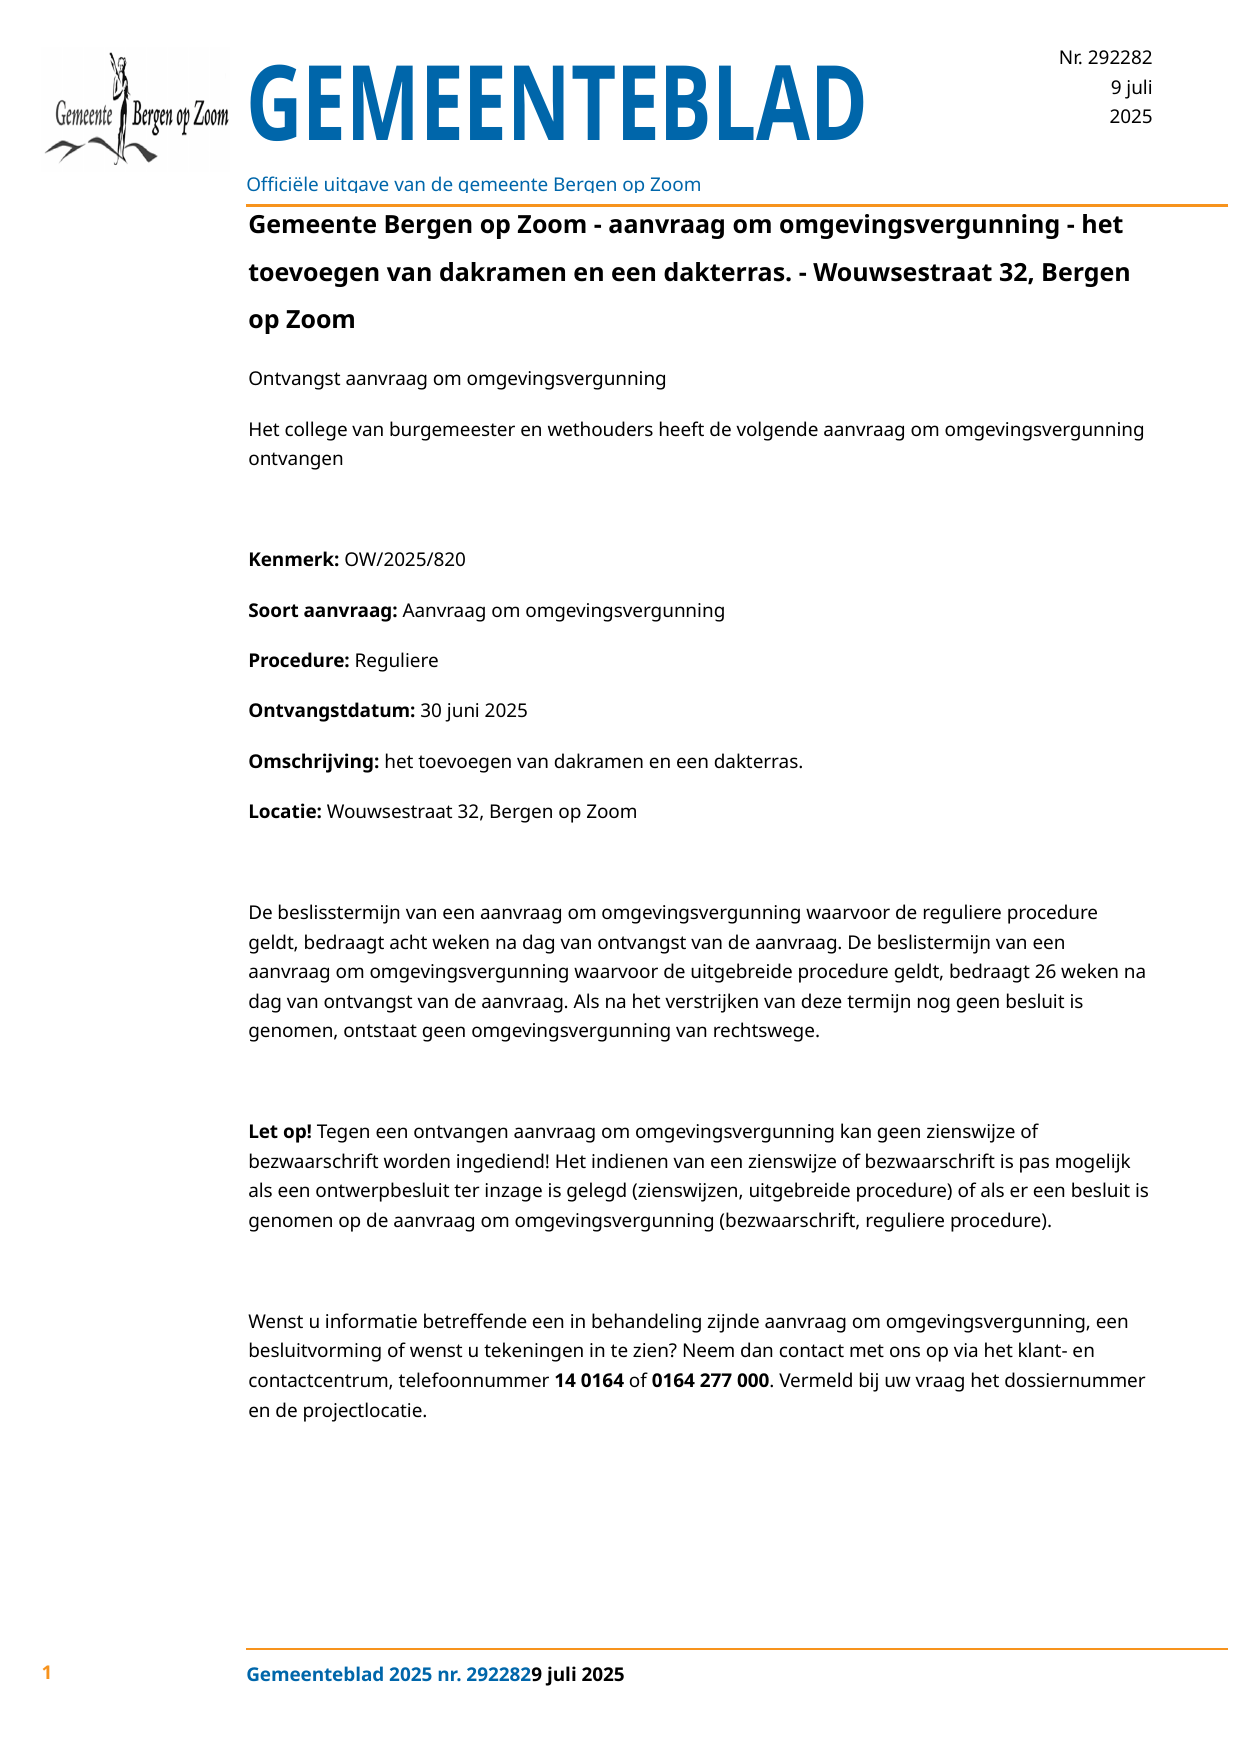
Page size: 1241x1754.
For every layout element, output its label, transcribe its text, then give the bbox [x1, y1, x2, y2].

picture [41, 47, 231, 172]
text De beslisstermijn van een aanvraag om omgevingsvergunning waarvoor de reguliere procedure geldt, bedraagt acht weken na dag van ontvangst van de aanvraag. De beslistermijn van een aanvraag om omgevingsvergunning waarvoor de uitgebreide procedure geldt, bedraagt 26 weken na dag van ontvangst van de aanvraag. Als na het verstrijken van deze termijn nog geen besluit is genomen, ontstaat geen omgevingsvergunning van rechtswege. [248, 899, 1152, 1043]
text Het college van burgemeester en wethouders heeft de volgende aanvraag om omgevingsvergunning ontvangen [248, 416, 1152, 471]
text Locatie: Wouwsestraat 32, Bergen op Zoom [248, 798, 1152, 824]
text Gemeente Bergen op Zoom - aanvraag om omgevingsvergunning - het toevoegen van dakramen en een dakterras. - Wouwsestraat 32, Bergen op Zoom [248, 207, 1152, 336]
text Wenst u informatie betreffende een in behandeling zijnde aanvraag om omgevingsvergunning, een besluitvorming of wenst u tekeningen in te zien? Neem dan contact met ons op via het klant- en contactcentrum, telefoonnummer 14 0164 of 0164 277 000. Vermeld bij uw vraag het dossiernummer en de projectlocatie. [248, 1308, 1152, 1422]
text Kenmerk: OW/2025/820 [248, 546, 1152, 572]
text Omschrijving: het toevoegen van dakramen en een dakterras. [248, 748, 1152, 774]
text Soort aanvraag: Aanvraag om omgevingsvergunning [248, 597, 1152, 622]
text Ontvangstdatum: 30 juni 2025 [248, 698, 1152, 723]
text Let op! Tegen een ontvangen aanvraag om omgevingsvergunning kan geen zienswijze of bezwaarschrift worden ingediend! Het indienen van een zienswijze of bezwaarschrift is pas mogelijk als een ontwerpbesluit ter inzage is gelegd (zienswijzen, uitgebreide procedure) of als er een besluit is genomen op de aanvraag om omgevingsvergunning (bezwaarschrift, reguliere procedure). [248, 1118, 1152, 1233]
text Procedure: Reguliere [248, 647, 1152, 673]
text Ontvangst aanvraag om omgevingsvergunning [248, 366, 1152, 391]
